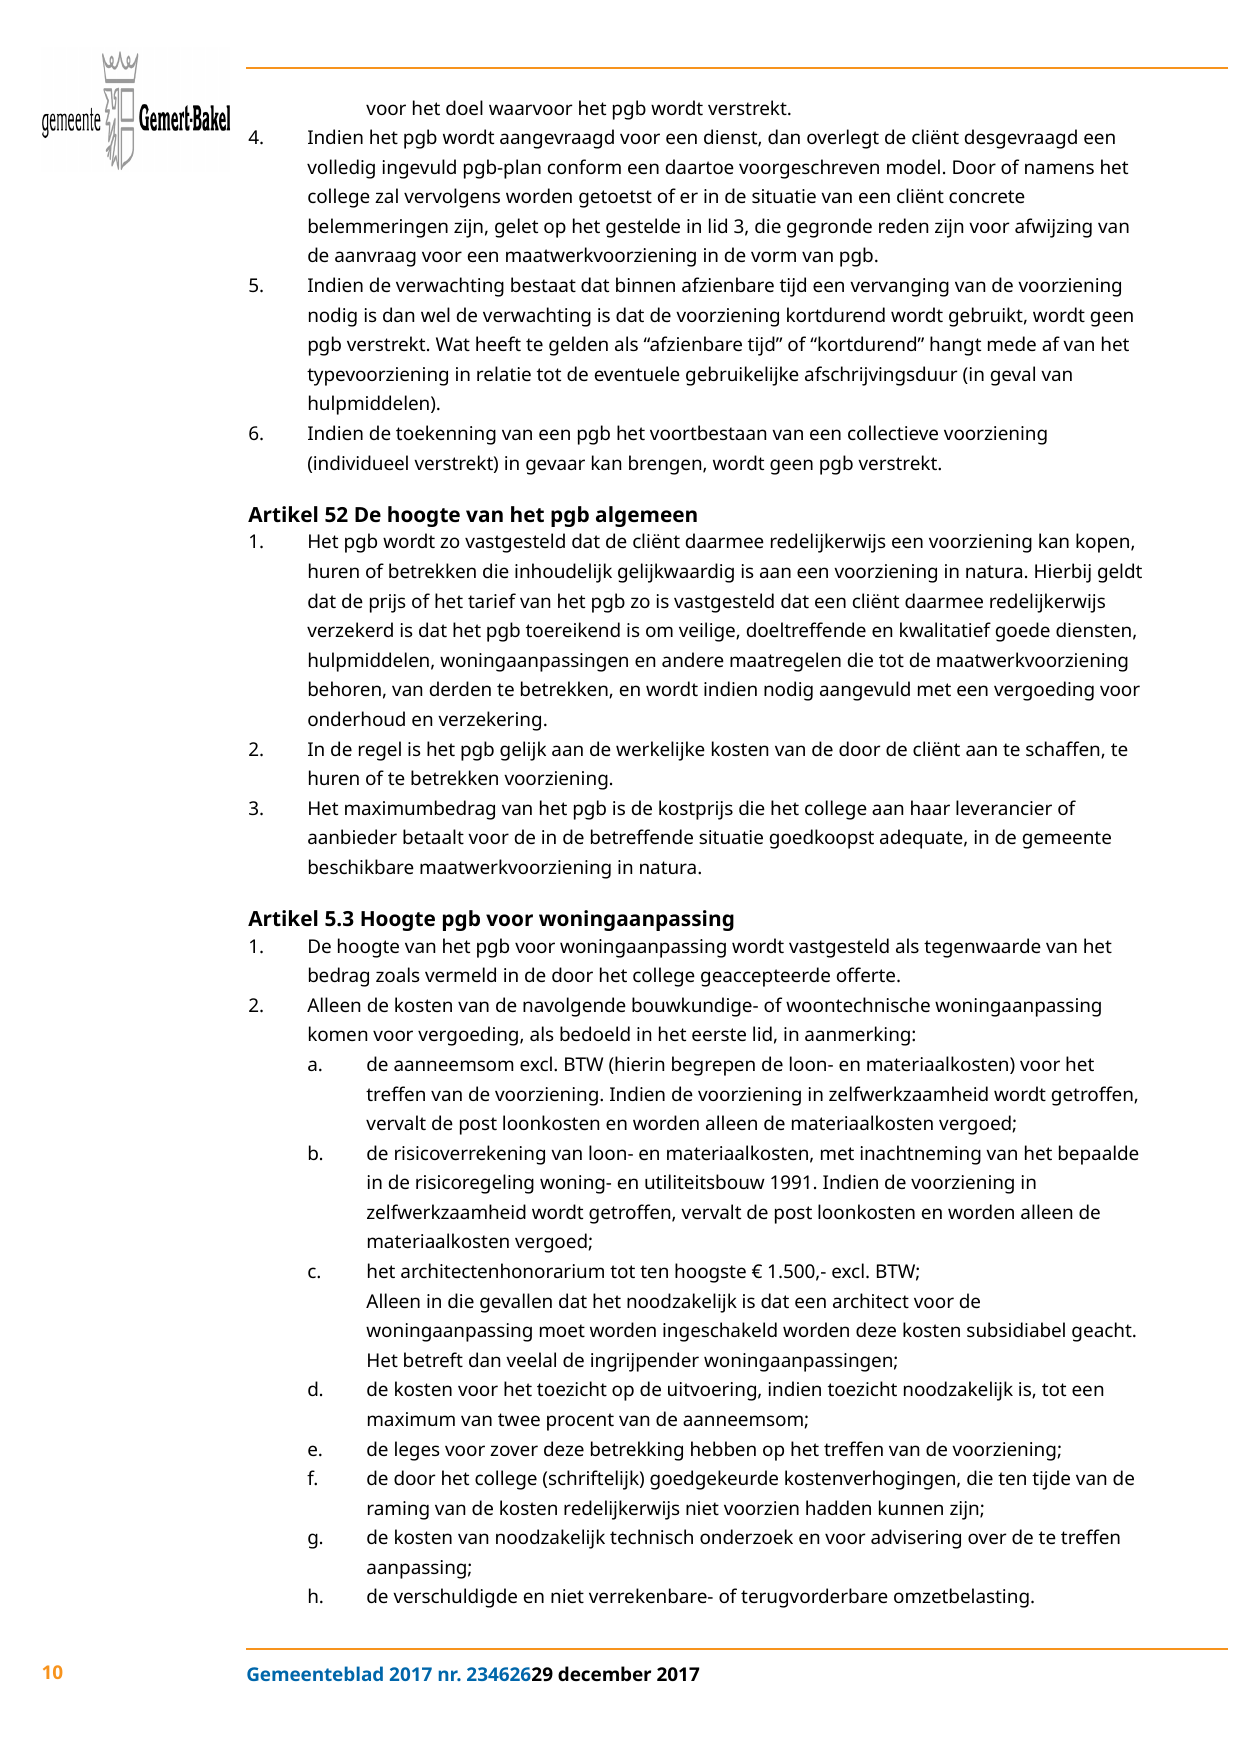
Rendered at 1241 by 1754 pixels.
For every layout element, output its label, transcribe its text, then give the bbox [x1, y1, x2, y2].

list Indien de verwachting bestaat dat binnen afzienbare tijd een vervanging van de voorziening nodig is dan wel de verwachting is dat de voorziening kortdurend wordt gebruikt, wordt geen pgb verstrekt. Wat heeft te gelden als “afzienbare tijd” of “kortdurend” hangt mede af van het typevoorziening in relatie tot de eventuele gebruikelijke afschrijvingsduur (in geval van hulpmiddelen). [248, 272, 1152, 416]
list De hoogte van het pgb voor woningaanpassing wordt vastgesteld als tegenwaarde van het bedrag zoals vermeld in de door het college geaccepteerde offerte. [248, 933, 1152, 988]
list de leges voor zover deze betrekking hebben op het treffen van de voorziening; [307, 1436, 1152, 1462]
list voor het doel waarvoor het pgb wordt verstrekt. [307, 95, 1152, 121]
text Artikel 52 De hoogte van het pgb algemeen [248, 500, 1152, 529]
list In de regel is het pgb gelijk aan de werkelijke kosten van de door de cliënt aan te schaffen, te huren of te betrekken voorziening. [248, 736, 1152, 791]
list de risicoverrekening van loon- en materiaalkosten, met inachtneming van het bepaalde in de risicoregeling woning- en utiliteitsbouw 1991. Indien de voorziening in zelfwerkzaamheid wordt getroffen, vervalt de post loonkosten en worden alleen de materiaalkosten vergoed; [307, 1140, 1152, 1254]
list de kosten voor het toezicht op de uitvoering, indien toezicht noodzakelijk is, tot een maximum van twee procent van de aanneemsom; [307, 1377, 1152, 1432]
list de door het college (schriftelijk) goedgekeurde kostenverhogingen, die ten tijde van de raming van de kosten redelijkerwijs niet voorzien hadden kunnen zijn; [307, 1465, 1152, 1521]
list Indien het pgb wordt aangevraagd voor een dienst, dan overlegt de cliënt desgevraagd een volledig ingevuld pgb-plan conform een daartoe voorgeschreven model. Door of namens het college zal vervolgens worden getoetst of er in de situatie van een cliënt concrete belemmeringen zijn, gelet op het gestelde in lid 3, die gegronde reden zijn voor afwijzing van de aanvraag voor een maatwerkvoorziening in de vorm van pgb. [248, 124, 1152, 268]
list Alleen de kosten van de navolgende bouwkundige- of woontechnische woningaanpassing komen voor vergoeding, als bedoeld in het eerste lid, in aanmerking: [248, 992, 1152, 1047]
list de aanneemsom excl. BTW (hierin begrepen de loon- en materiaalkosten) voor het treffen van de voorziening. Indien de voorziening in zelfwerkzaamheid wordt getroffen, vervalt de post loonkosten en worden alleen de materiaalkosten vergoed; [307, 1051, 1152, 1136]
list Alleen in die gevallen dat het noodzakelijk is dat een architect voor de woningaanpassing moet worden ingeschakeld worden deze kosten subsidiabel geacht. Het betreft dan veelal de ingrijpender woningaanpassingen; [307, 1288, 1152, 1373]
list de verschuldigde en niet verrekenbare- of terugvorderbare omzetbelasting. [307, 1584, 1152, 1609]
list Het pgb wordt zo vastgesteld dat de cliënt daarmee redelijkerwijs een voorziening kan kopen, huren of betrekken die inhoudelijk gelijkwaardig is aan een voorziening in natura. Hierbij geldt dat de prijs of het tarief van het pgb zo is vastgesteld dat een cliënt daarmee redelijkerwijs verzekerd is dat het pgb toereikend is om veilige, doeltreffende en kwalitatief goede diensten, hulpmiddelen, woningaanpassingen en andere maatregelen die tot de maatwerkvoorziening behoren, van derden te betrekken, en wordt indien nodig aangevuld met een vergoeding voor onderhoud en verzekering. [248, 529, 1152, 732]
list Het maximumbedrag van het pgb is de kostprijs die het college aan haar leverancier of aanbieder betaalt voor de in de betreffende situatie goedkoopst adequate, in de gemeente beschikbare maatwerkvoorziening in natura. [248, 795, 1152, 880]
text Artikel 5.3 Hoogte pgb voor woningaanpassing [248, 904, 1152, 933]
list de kosten van noodzakelijk technisch onderzoek en voor advisering over de te treffen aanpassing; [307, 1524, 1152, 1580]
list het architectenhonorarium tot ten hoogste € 1.500,- excl. BTW; [307, 1258, 1152, 1284]
picture [41, 47, 231, 172]
list Indien de toekenning van een pgb het voortbestaan van een collectieve voorziening (individueel verstrekt) in gevaar kan brengen, wordt geen pgb verstrekt. [248, 420, 1152, 476]
